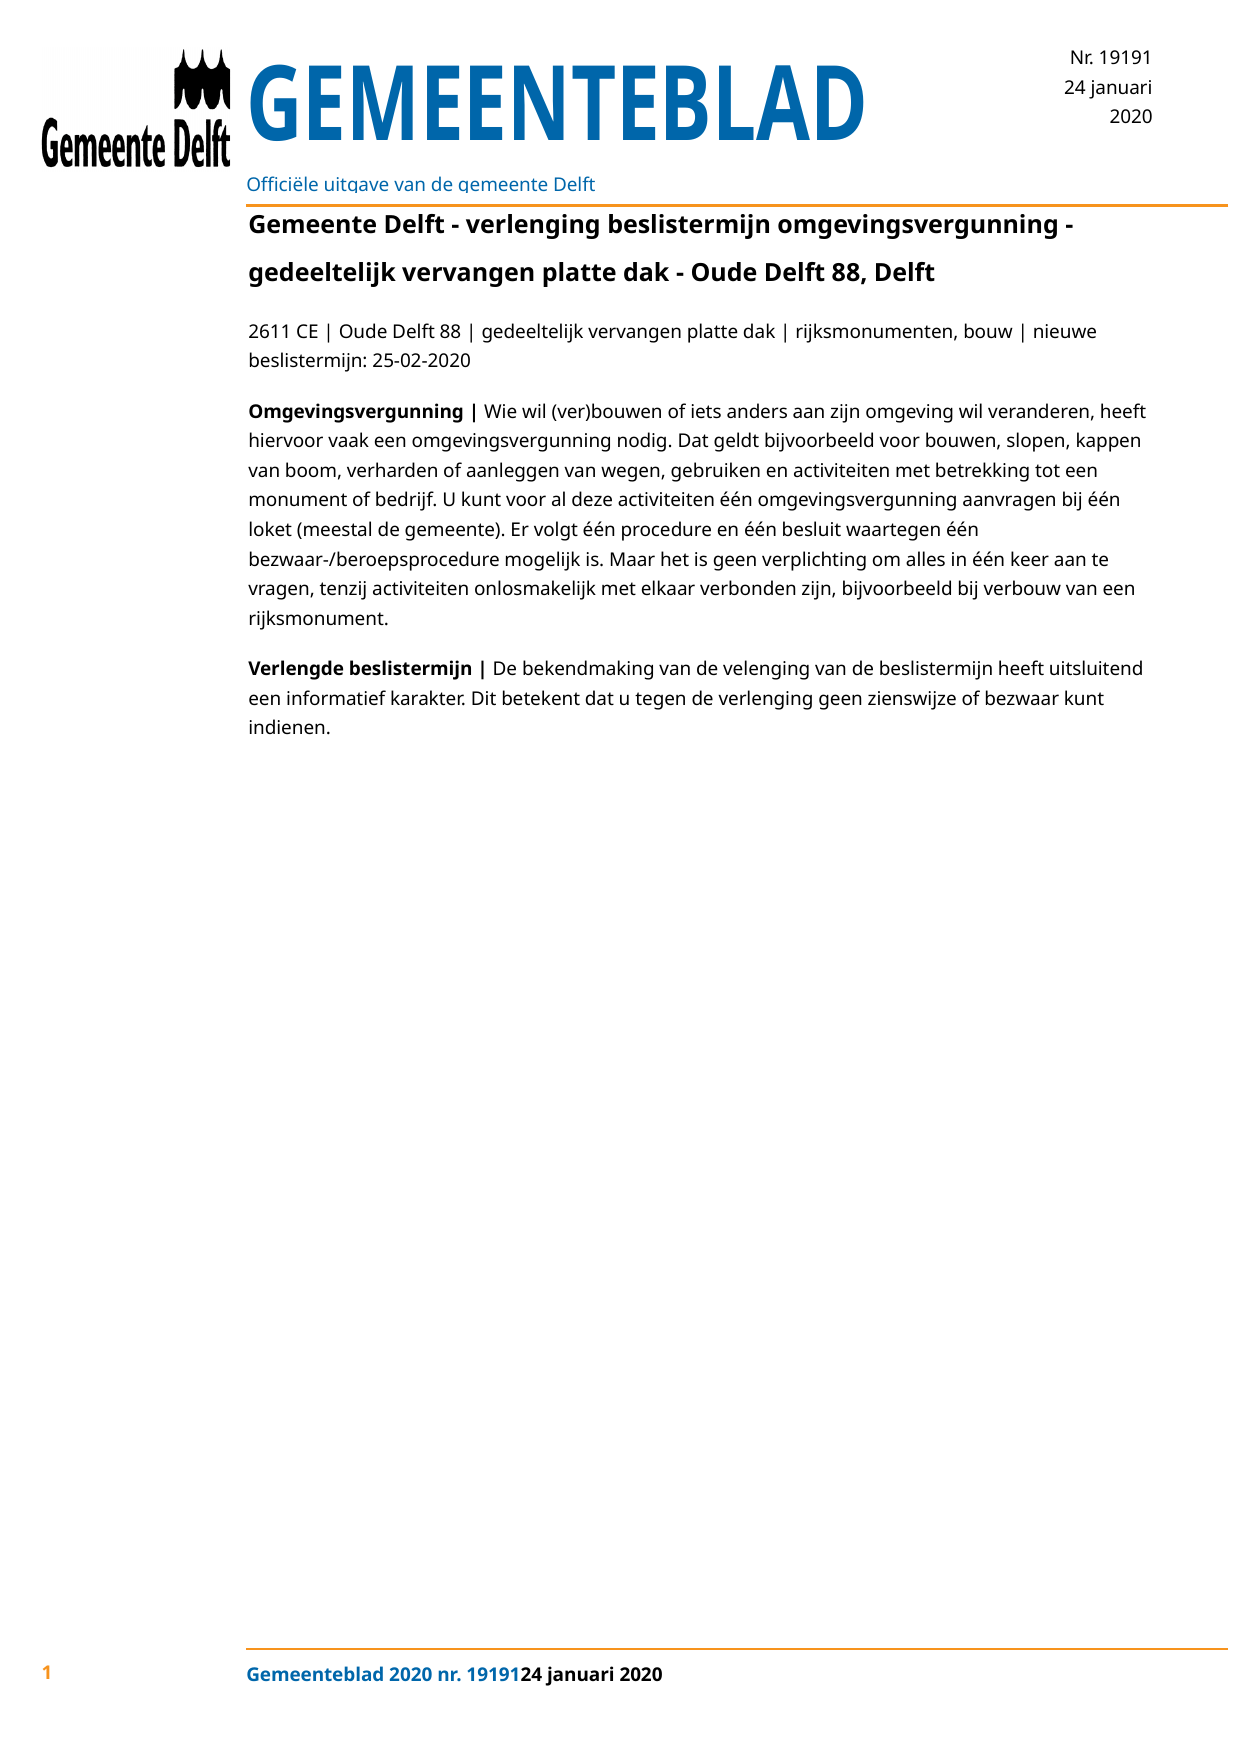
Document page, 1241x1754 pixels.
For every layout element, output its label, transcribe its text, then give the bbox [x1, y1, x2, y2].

text Verlengde beslistermijn | De bekendmaking van de velenging van de beslistermijn heeft uitsluitend een informatief karakter. Dit betekent dat u tegen de verlenging geen zienswijze of bezwaar kunt indienen. [248, 655, 1152, 740]
text 2611 CE | Oude Delft 88 | gedeeltelijk vervangen platte dak | rijksmonumenten, bouw | nieuwe beslistermijn: 25-02-2020 [248, 318, 1152, 373]
text Omgevingsvergunning | Wie wil (ver)bouwen of iets anders aan zijn omgeving wil veranderen, heeft hiervoor vaak een omgevingsvergunning nodig. Dat geldt bijvoorbeeld voor bouwen, slopen, kappen van boom, verharden of aanleggen van wegen, gebruiken en activiteiten met betrekking tot een monument of bedrijf. U kunt voor al deze activiteiten één omgevingsvergunning aanvragen bij één loket (meestal de gemeente). Er volgt één procedure en één besluit waartegen één bezwaar-/beroepsprocedure mogelijk is. Maar het is geen verplichting om alles in één keer aan te vragen, tenzij activiteiten onlosmakelijk met elkaar verbonden zijn, bijvoorbeeld bij verbouw van een rijksmonument. [248, 398, 1152, 631]
text Gemeente Delft - verlenging beslistermijn omgevingsvergunning - gedeeltelijk vervangen platte dak - Oude Delft 88, Delft [248, 207, 1152, 288]
picture [41, 47, 231, 172]
